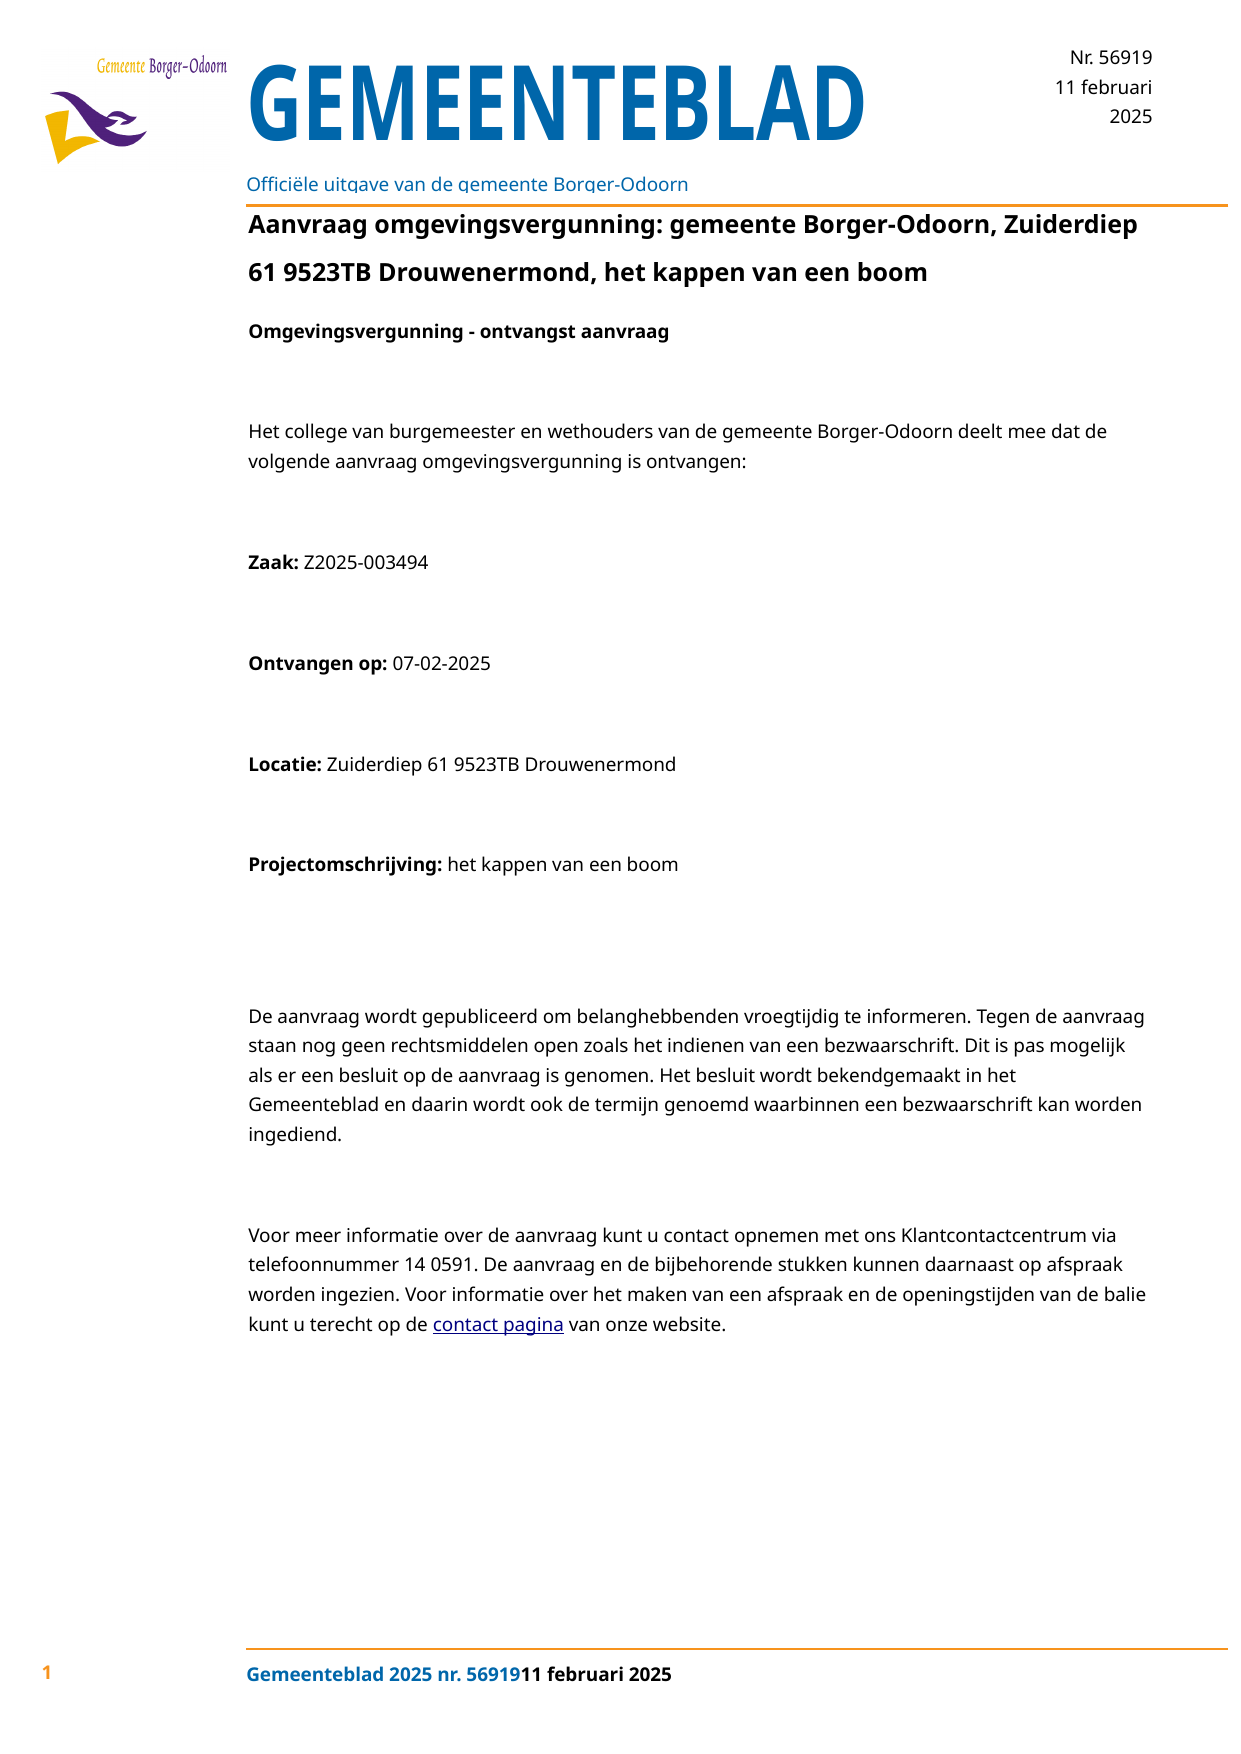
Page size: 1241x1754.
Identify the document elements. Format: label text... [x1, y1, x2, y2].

text Projectomschrijving: het kappen van een boom [248, 852, 1152, 877]
text Aanvraag omgevingsvergunning: gemeente Borger-Odoorn, Zuiderdiep 61 9523TB Drouwenermond, het kappen van een boom [248, 207, 1152, 288]
text Omgevingsvergunning - ontvangst aanvraag [248, 318, 1152, 344]
text Het college van burgemeester en wethouders van de gemeente Borger-Odoorn deelt mee dat de volgende aanvraag omgevingsvergunning is ontvangen: [248, 419, 1152, 474]
text De aanvraag wordt gepubliceerd om belanghebbenden vroegtijdig te informeren. Tegen de aanvraag staan nog geen rechtsmiddelen open zoals het indienen van een bezwaarschrift. Dit is pas mogelijk als er een besluit op de aanvraag is genomen. Het besluit wordt bekendgemaakt in het Gemeenteblad en daarin wordt ook de termijn genoemd waarbinnen een bezwaarschrift kan worden ingediend. [248, 1003, 1152, 1147]
text Ontvangen op: 07-02-2025 [248, 650, 1152, 676]
text Locatie: Zuiderdiep 61 9523TB Drouwenermond [248, 751, 1152, 777]
text Voor meer informatie over de aanvraag kunt u contact opnemen met ons Klantcontactcentrum via telefoonnummer 14 0591. De aanvraag en de bijbehorende stukken kunnen daarnaast op afspraak worden ingezien. Voor informatie over het maken van een afspraak en de openingstijden van de balie kunt u terecht op de contact pagina van onze website. [248, 1222, 1152, 1337]
text Zaak: Z2025-003494 [248, 549, 1152, 575]
picture [41, 47, 231, 172]
